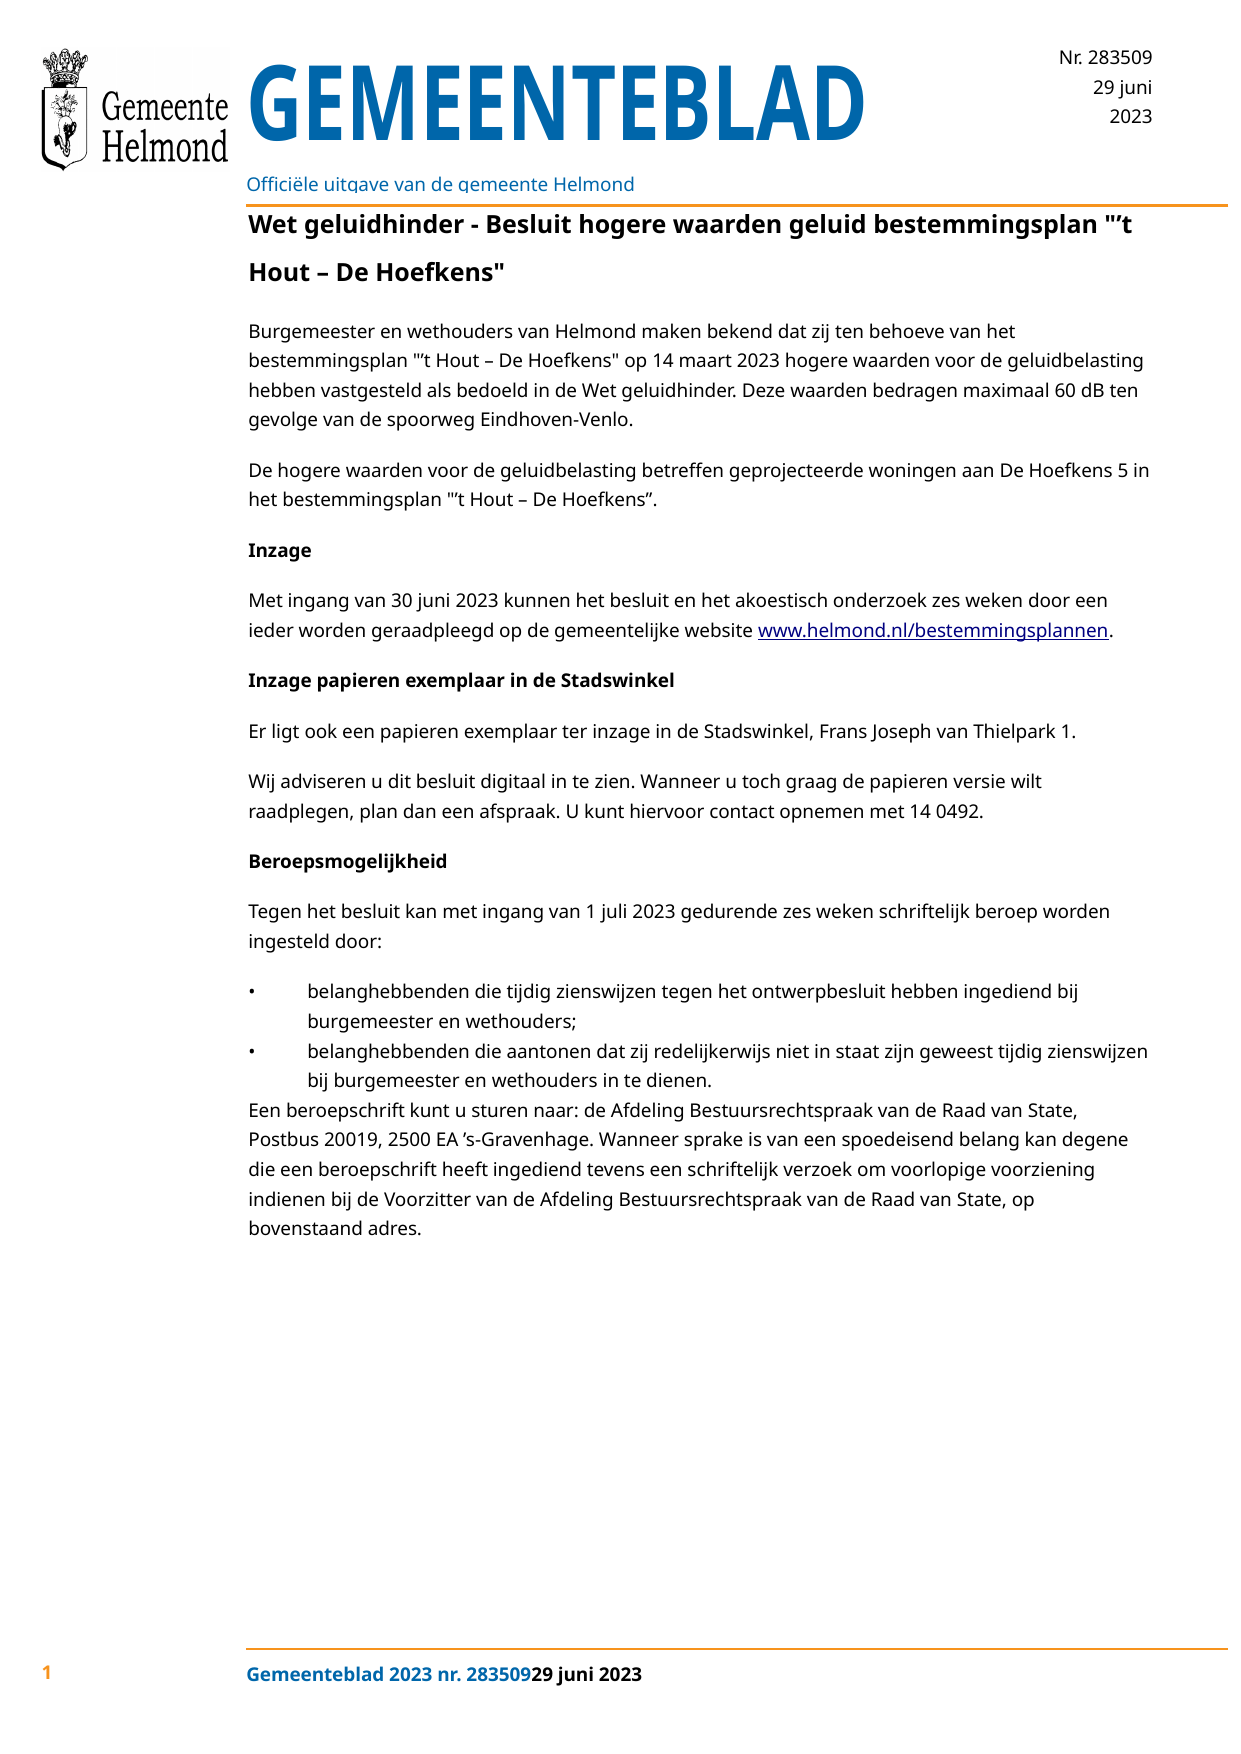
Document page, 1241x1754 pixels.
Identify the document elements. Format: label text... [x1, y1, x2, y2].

text Inzage [248, 537, 1152, 563]
text Er ligt ook een papieren exemplaar ter inzage in de Stadswinkel, Frans Joseph van Thielpark 1. [248, 718, 1152, 744]
text Beroepsmogelijkheid [248, 848, 1152, 874]
text Wij adviseren u dit besluit digitaal in te zien. Wanneer u toch graag de papieren versie wilt raadplegen, plan dan een afspraak. U kunt hiervoor contact opnemen met 14 0492. [248, 768, 1152, 824]
picture [41, 47, 231, 172]
text De hogere waarden voor de geluidbelasting betreffen geprojecteerde woningen aan De Hoefkens 5 in het bestemmingsplan "’t Hout – De Hoefkens”. [248, 457, 1152, 512]
text Tegen het besluit kan met ingang van 1 juli 2023 gedurende zes weken schriftelijk beroep worden ingesteld door: [248, 899, 1152, 954]
text Wet geluidhinder - Besluit hogere waarden geluid bestemmingsplan "’t Hout – De Hoefkens" [248, 207, 1152, 288]
text Met ingang van 30 juni 2023 kunnen het besluit en het akoestisch onderzoek zes weken door een ieder worden geraadpleegd op de gemeentelijke website www.helmond.nl/bestemmingsplannen. [248, 587, 1152, 643]
text Burgemeester en wethouders van Helmond maken bekend dat zij ten behoeve van het bestemmingsplan "’t Hout – De Hoefkens" op 14 maart 2023 hogere waarden voor de geluidbelasting hebben vastgesteld als bedoeld in de Wet geluidhinder. Deze waarden bedragen maximaal 60 dB ten gevolge van de spoorweg Eindhoven-Venlo. [248, 318, 1152, 432]
text Inzage papieren exemplaar in de Stadswinkel [248, 667, 1152, 693]
list belanghebbenden die aantonen dat zij redelijkerwijs niet in staat zijn geweest tijdig zienswijzen bij burgemeester en wethouders in te dienen. [248, 1038, 1152, 1093]
text Een beroepschrift kunt u sturen naar: de Afdeling Bestuursrechtspraak van de Raad van State, Postbus 20019, 2500 EA ’s-Gravenhage. Wanneer sprake is van een spoedeisend belang kan degene die een beroepschrift heeft ingediend tevens een schriftelijk verzoek om voorlopige voorziening indienen bij de Voorzitter van de Afdeling Bestuursrechtspraak van de Raad van State, op bovenstaand adres. [248, 1097, 1152, 1241]
list belanghebbenden die tijdig zienswijzen tegen het ontwerpbesluit hebben ingediend bij burgemeester en wethouders; [248, 979, 1152, 1034]
